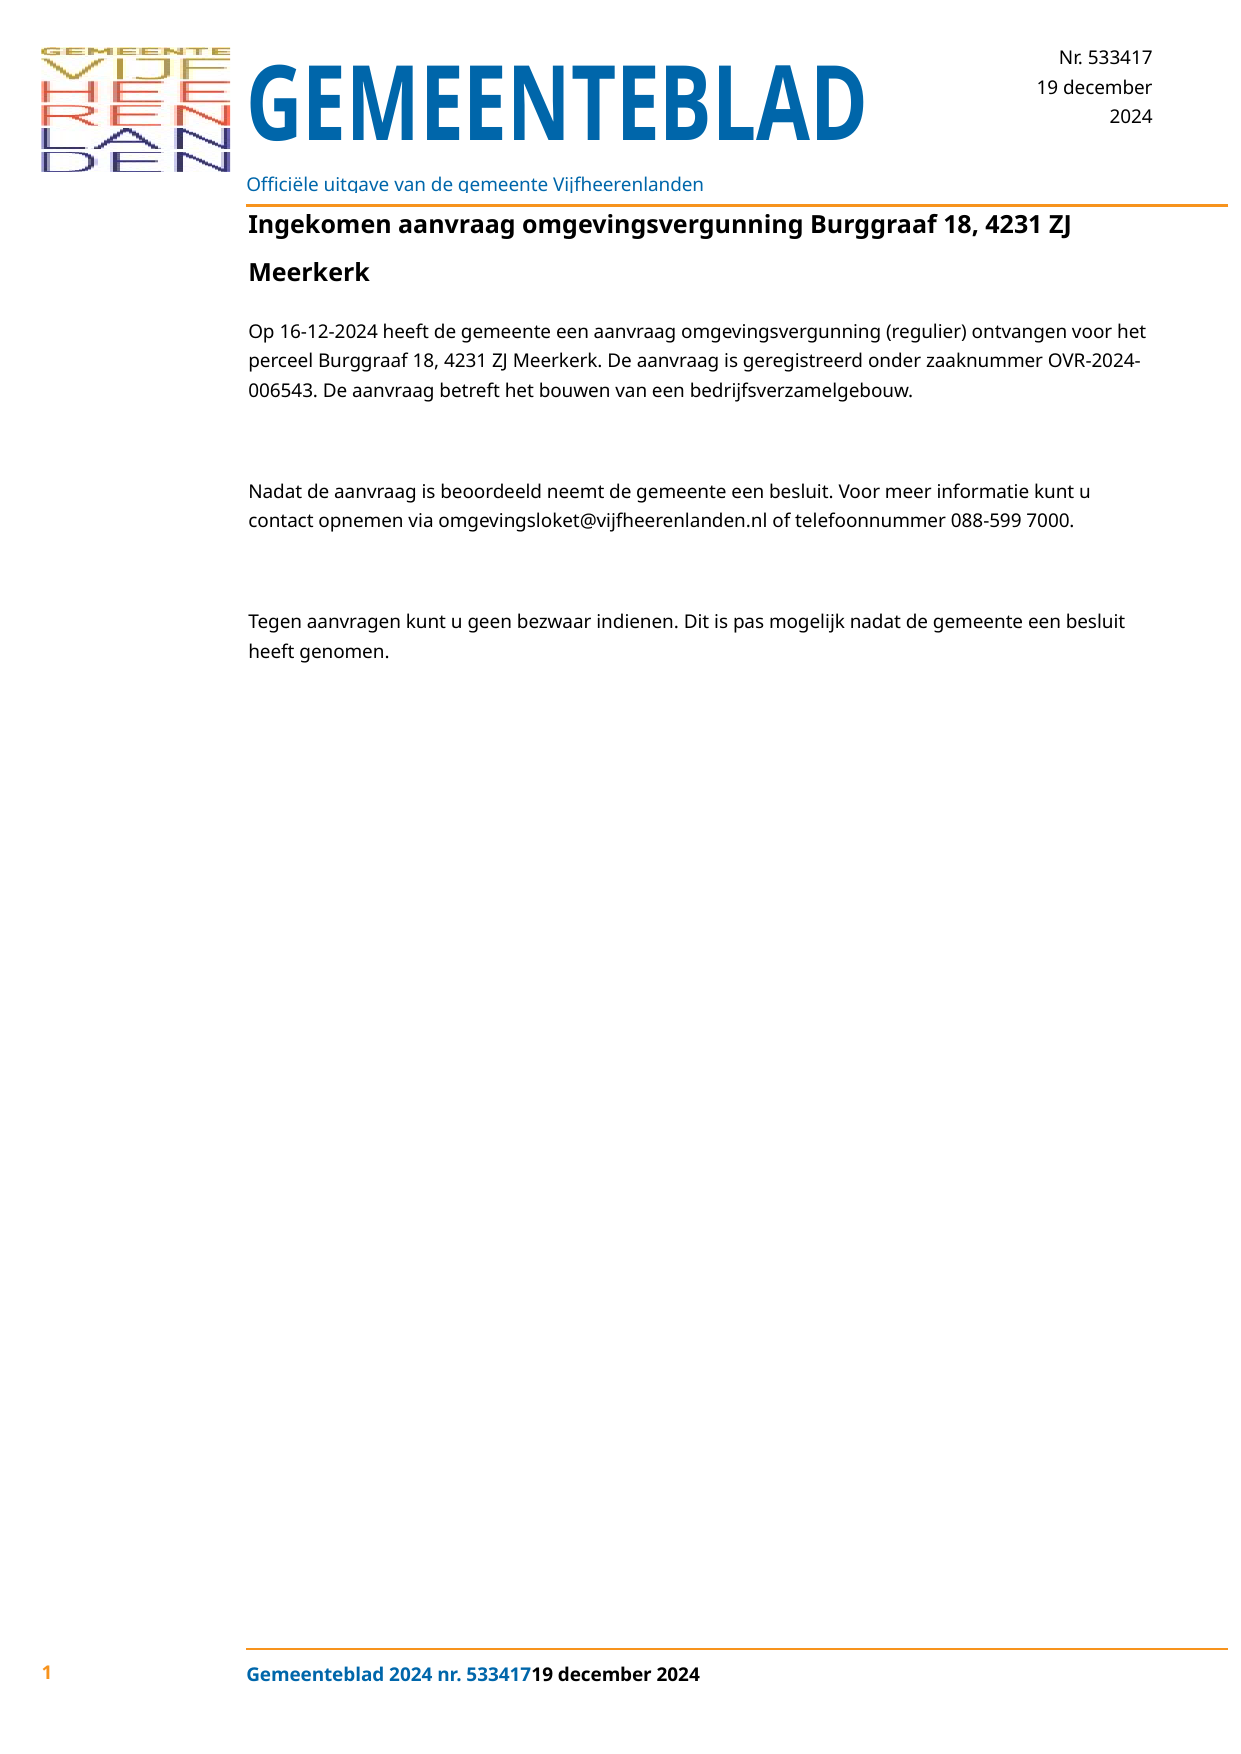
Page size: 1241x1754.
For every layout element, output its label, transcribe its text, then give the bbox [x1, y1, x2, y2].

text Nadat de aanvraag is beoordeeld neemt de gemeente een besluit. Voor meer informatie kunt u contact opnemen via omgevingsloket@vijfheerenlanden.nl of telefoonnummer 088-599 7000. [248, 478, 1152, 533]
text Tegen aanvragen kunt u geen bezwaar indienen. Dit is pas mogelijk nadat de gemeente een besluit heeft genomen. [248, 608, 1152, 664]
picture [41, 47, 231, 172]
text Op 16-12-2024 heeft de gemeente een aanvraag omgevingsvergunning (regulier) ontvangen voor het perceel Burggraaf 18, 4231 ZJ Meerkerk. De aanvraag is geregistreerd onder zaaknummer OVR-2024-006543. De aanvraag betreft het bouwen van een bedrijfsverzamelgebouw. [248, 318, 1152, 403]
text Ingekomen aanvraag omgevingsvergunning Burggraaf 18, 4231 ZJ Meerkerk [248, 207, 1152, 288]
